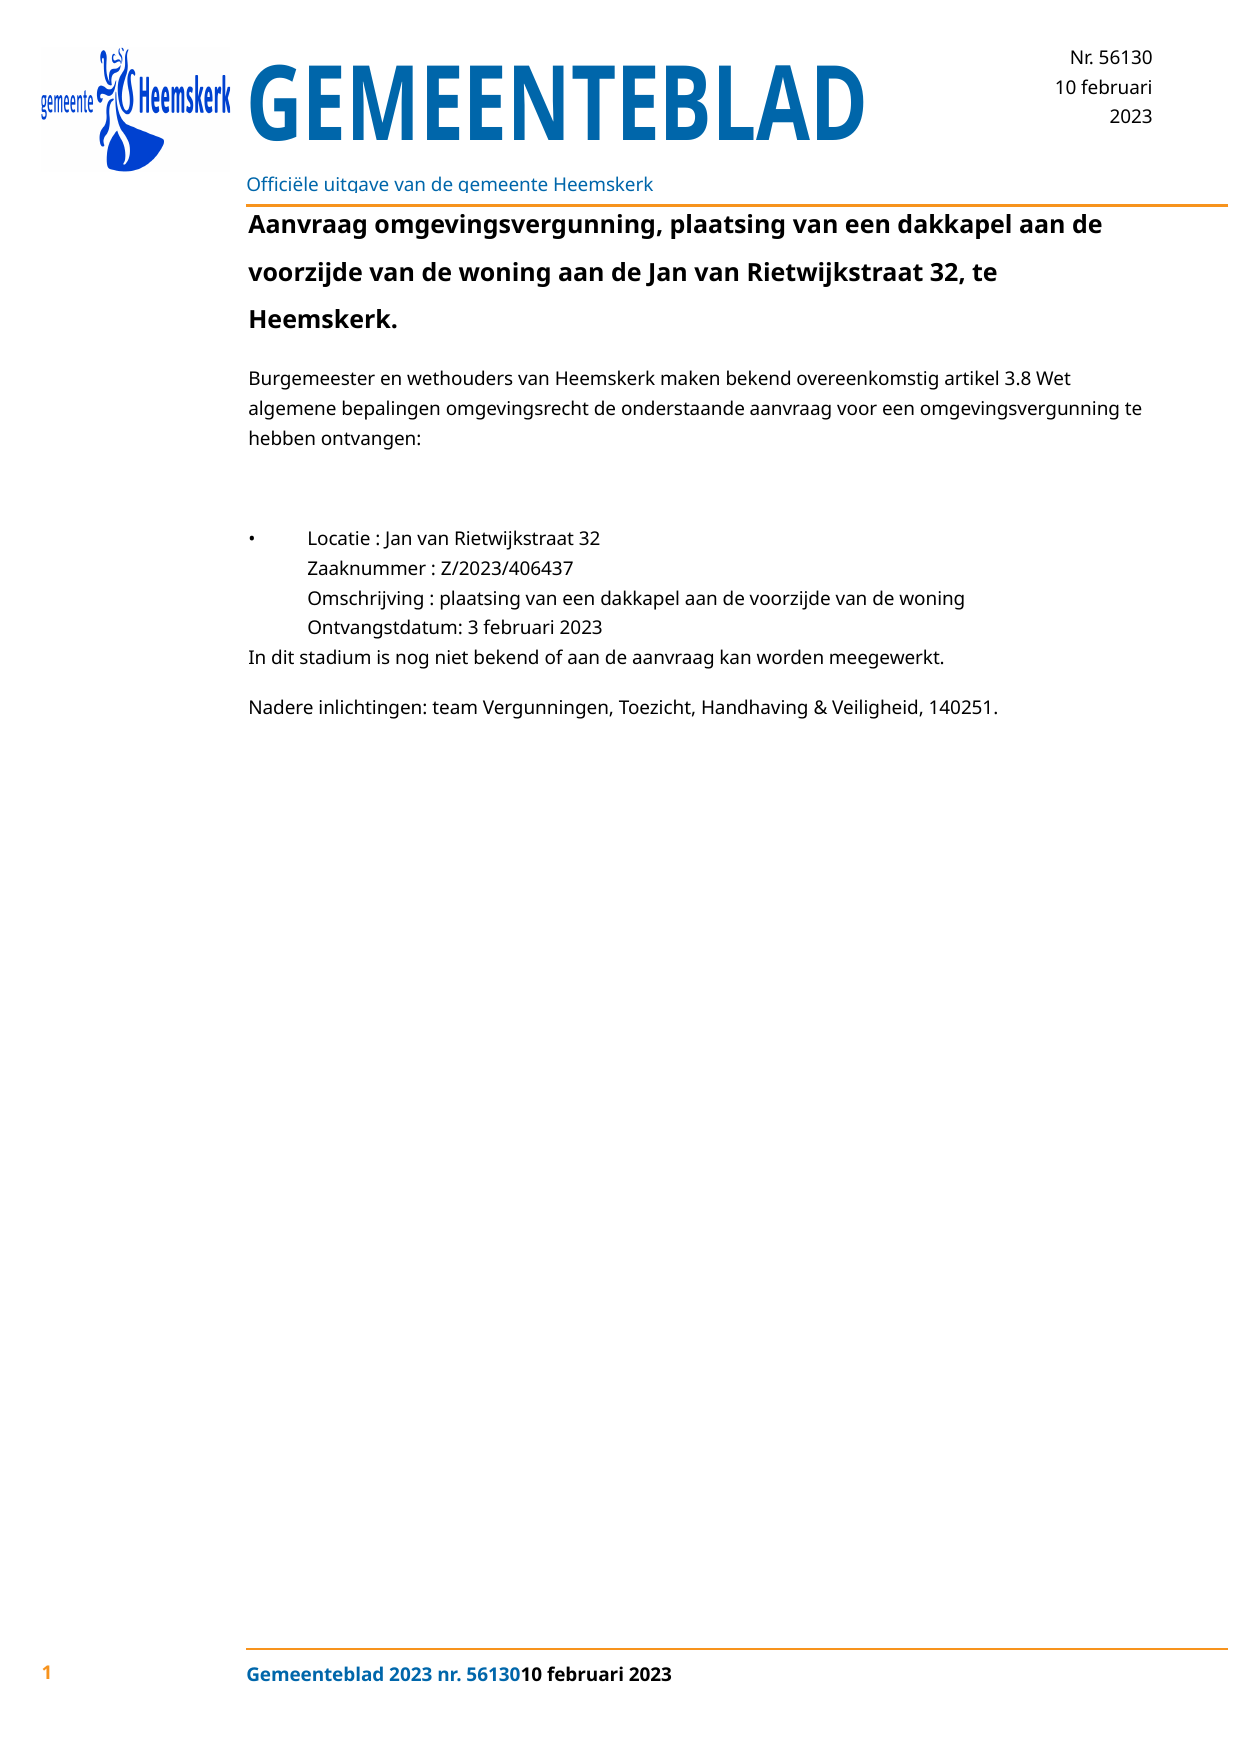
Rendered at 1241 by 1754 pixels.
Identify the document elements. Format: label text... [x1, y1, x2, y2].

text Aanvraag omgevingsvergunning, plaatsing van een dakkapel aan de voorzijde van de woning aan de Jan van Rietwijkstraat 32, te Heemskerk. [248, 207, 1152, 336]
list Locatie : Jan van Rietwijkstraat 32 [248, 526, 1152, 551]
text In dit stadium is nog niet bekend of aan de aanvraag kan worden meegewerkt. [248, 644, 1152, 669]
list Zaaknummer : Z/2023/406437 [248, 555, 1152, 581]
text Burgemeester en wethouders van Heemskerk maken bekend overeenkomstig artikel 3.8 Wet algemene bepalingen omgevingsrecht de onderstaande aanvraag voor een omgevingsvergunning te hebben ontvangen: [248, 366, 1152, 450]
text Nadere inlichtingen: team Vergunningen, Toezicht, Handhaving & Veiligheid, 140251. [248, 694, 1152, 720]
list Omschrijving : plaatsing van een dakkapel aan de voorzijde van de woning [248, 585, 1152, 610]
picture [41, 47, 231, 172]
list Ontvangstdatum: 3 februari 2023 [248, 614, 1152, 640]
